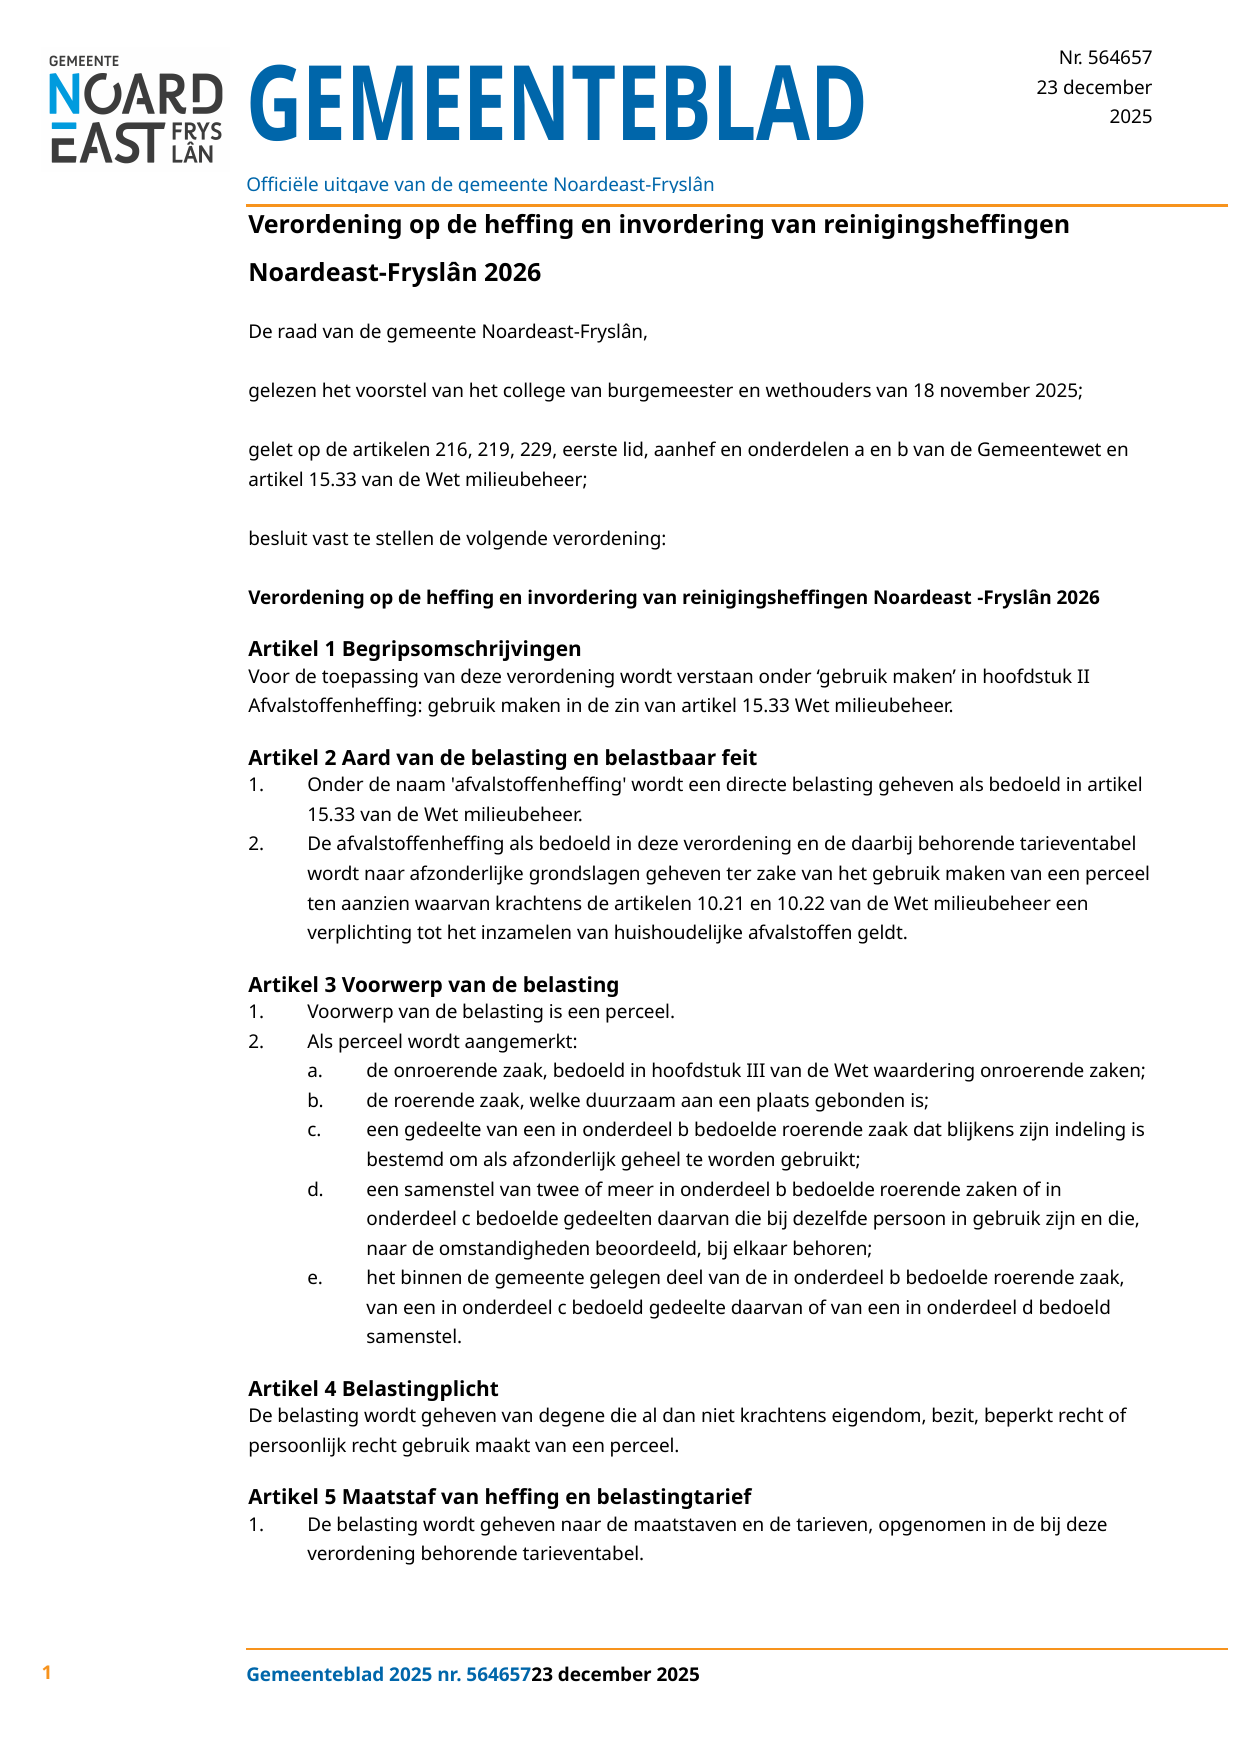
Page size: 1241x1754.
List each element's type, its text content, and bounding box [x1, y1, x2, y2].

text Artikel 3 Voorwerp van de belasting [248, 970, 1152, 998]
text Artikel 1 Begripsomschrijvingen [248, 634, 1152, 663]
picture [41, 47, 231, 172]
text Verordening op de heffing en invordering van reinigingsheffingen Noardeast-Fryslân 2026 [248, 207, 1152, 288]
list De belasting wordt geheven naar de maatstaven en de tarieven, opgenomen in de bij deze verordening behorende tarieventabel. [248, 1511, 1152, 1566]
text De belasting wordt geheven van degene die al dan niet krachtens eigendom, bezit, beperkt recht of persoonlijk recht gebruik maakt van een perceel. [248, 1402, 1152, 1458]
list het binnen de gemeente gelegen deel van de in onderdeel b bedoelde roerende zaak, van een in onderdeel c bedoeld gedeelte daarvan of van een in onderdeel d bedoeld samenstel. [307, 1264, 1152, 1349]
text Artikel 5 Maatstaf van heffing en belastingtarief [248, 1482, 1152, 1511]
text Artikel 4 Belastingplicht [248, 1374, 1152, 1402]
text Artikel 2 Aard van de belasting en belastbaar feit [248, 743, 1152, 771]
list een samenstel van twee of meer in onderdeel b bedoelde roerende zaken of in onderdeel c bedoelde gedeelten daarvan die bij dezelfde persoon in gebruik zijn en die, naar de omstandigheden beoordeeld, bij elkaar behoren; [307, 1176, 1152, 1261]
text gelezen het voorstel van het college van burgemeester en wethouders van 18 november 2025; [248, 377, 1152, 403]
list Als perceel wordt aangemerkt: [248, 1028, 1152, 1053]
list een gedeelte van een in onderdeel b bedoelde roerende zaak dat blijkens zijn indeling is bestemd om als afzonderlijk geheel te worden gebruikt; [307, 1117, 1152, 1172]
list Onder de naam 'afvalstoffenheffing' wordt een directe belasting geheven als bedoeld in artikel 15.33 van de Wet milieubeheer. [248, 771, 1152, 827]
text gelet op de artikelen 216, 219, 229, eerste lid, aanhef en onderdelen a en b van de Gemeentewet en artikel 15.33 van de Wet milieubeheer; [248, 436, 1152, 492]
list Voorwerp van de belasting is een perceel. [248, 998, 1152, 1024]
list de roerende zaak, welke duurzaam aan een plaats gebonden is; [307, 1087, 1152, 1113]
text besluit vast te stellen de volgende verordening: [248, 525, 1152, 551]
text Verordening op de heffing en invordering van reinigingsheffingen Noardeast -Fryslân 2026 [248, 584, 1152, 610]
list de onroerende zaak, bedoeld in hoofdstuk III van de Wet waardering onroerende zaken; [307, 1057, 1152, 1083]
text De raad van de gemeente Noardeast-Fryslân, [248, 318, 1152, 344]
list De afvalstoffenheffing als bedoeld in deze verordening en de daarbij behorende tarieventabel wordt naar afzonderlijke grondslagen geheven ter zake van het gebruik maken van een perceel ten aanzien waarvan krachtens de artikelen 10.21 en 10.22 van de Wet milieubeheer een verplichting tot het inzamelen van huishoudelijke afvalstoffen geldt. [248, 831, 1152, 945]
text Voor de toepassing van deze verordening wordt verstaan onder ‘gebruik maken’ in hoofdstuk II Afvalstoffenheffing: gebruik maken in de zin van artikel 15.33 Wet milieubeheer. [248, 663, 1152, 718]
